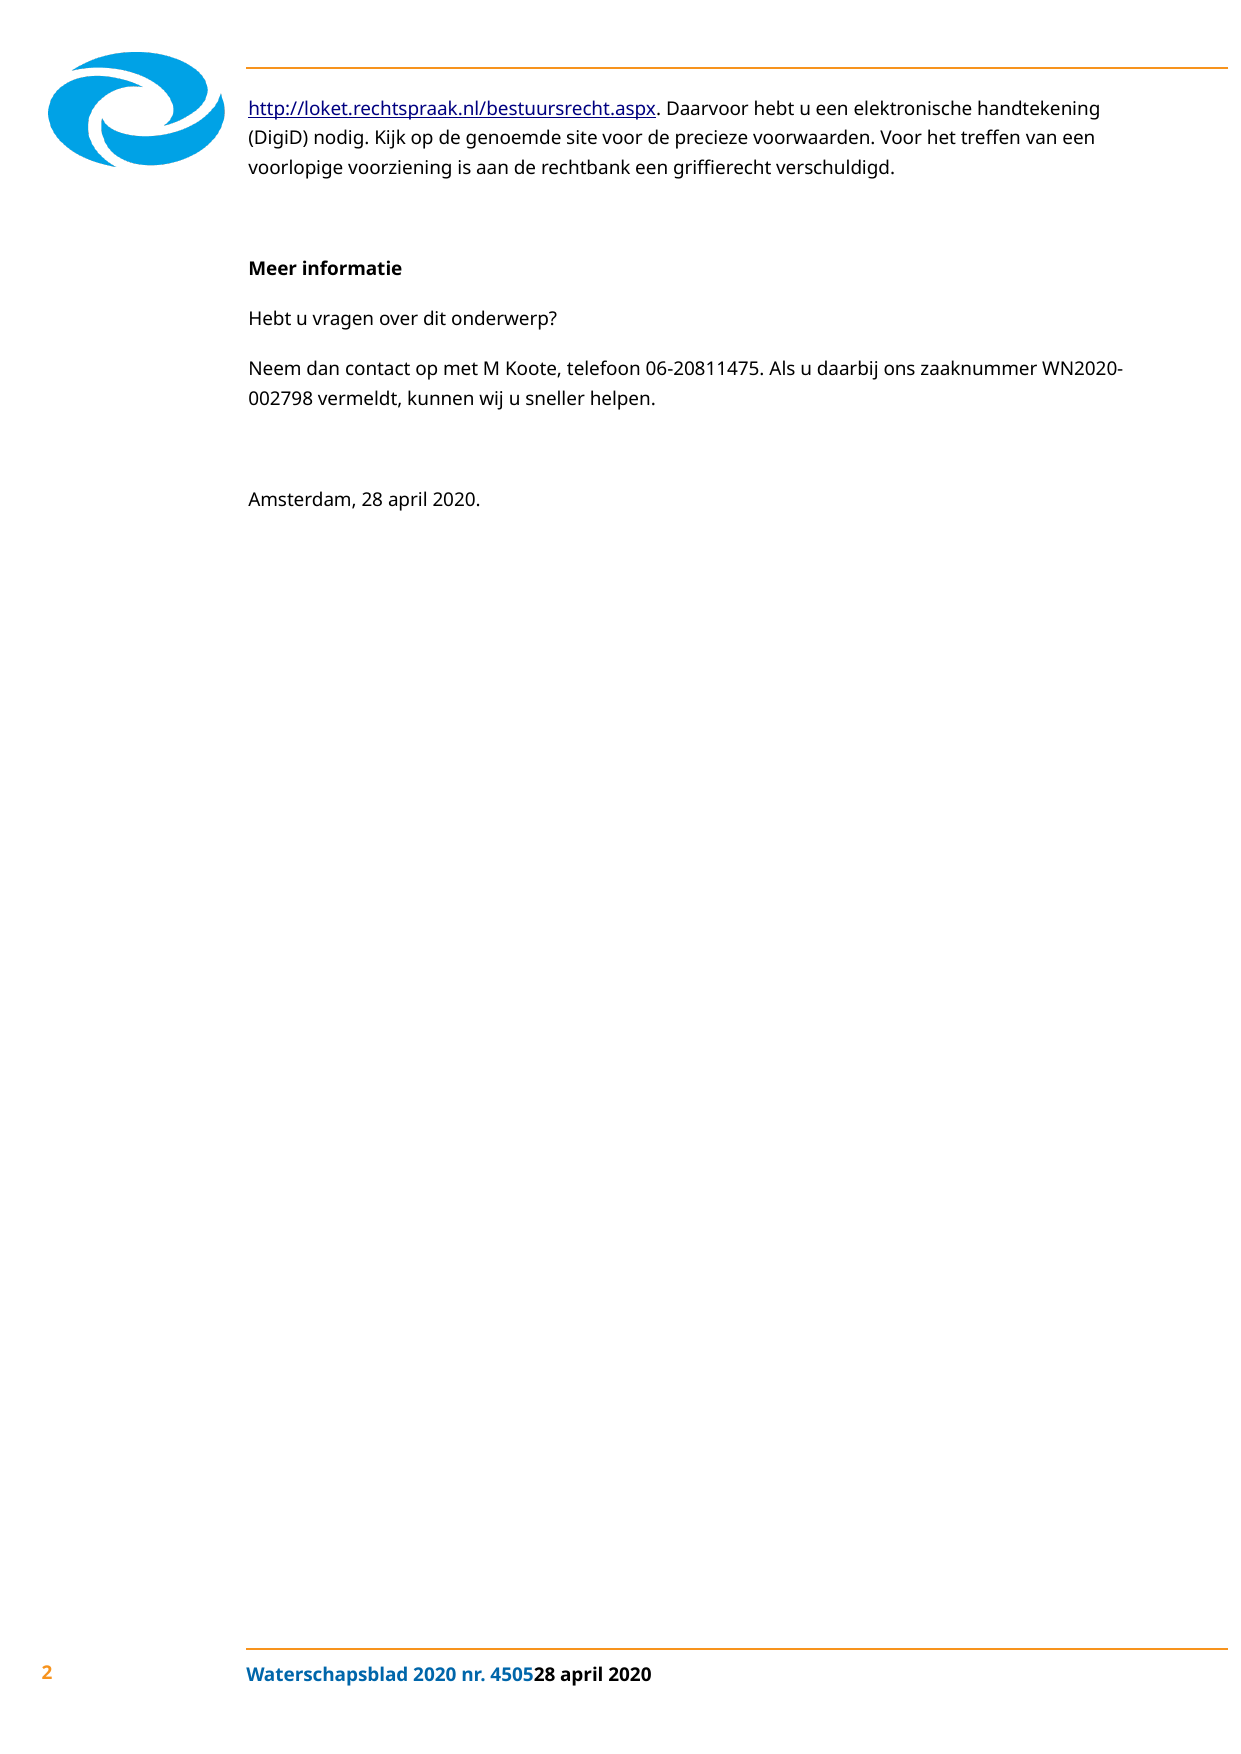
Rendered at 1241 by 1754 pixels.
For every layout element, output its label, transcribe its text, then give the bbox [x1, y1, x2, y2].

text http://loket.rechtspraak.nl/bestuursrecht.aspx. Daarvoor hebt u een elektronische handtekening (DigiD) nodig. Kijk op de genoemde site voor de precieze voorwaarden. Voor het treffen van een voorlopige voorziening is aan de rechtbank een griffierecht verschuldigd. [248, 95, 1152, 180]
picture [41, 47, 231, 172]
text Hebt u vragen over dit onderwerp? [248, 305, 1152, 331]
text Amsterdam, 28 april 2020. [248, 486, 1152, 512]
text Meer informatie [248, 255, 1152, 281]
text Neem dan contact op met M Koote, telefoon 06-20811475. Als u daarbij ons zaaknummer WN2020-002798 vermeldt, kunnen wij u sneller helpen. [248, 356, 1152, 411]
